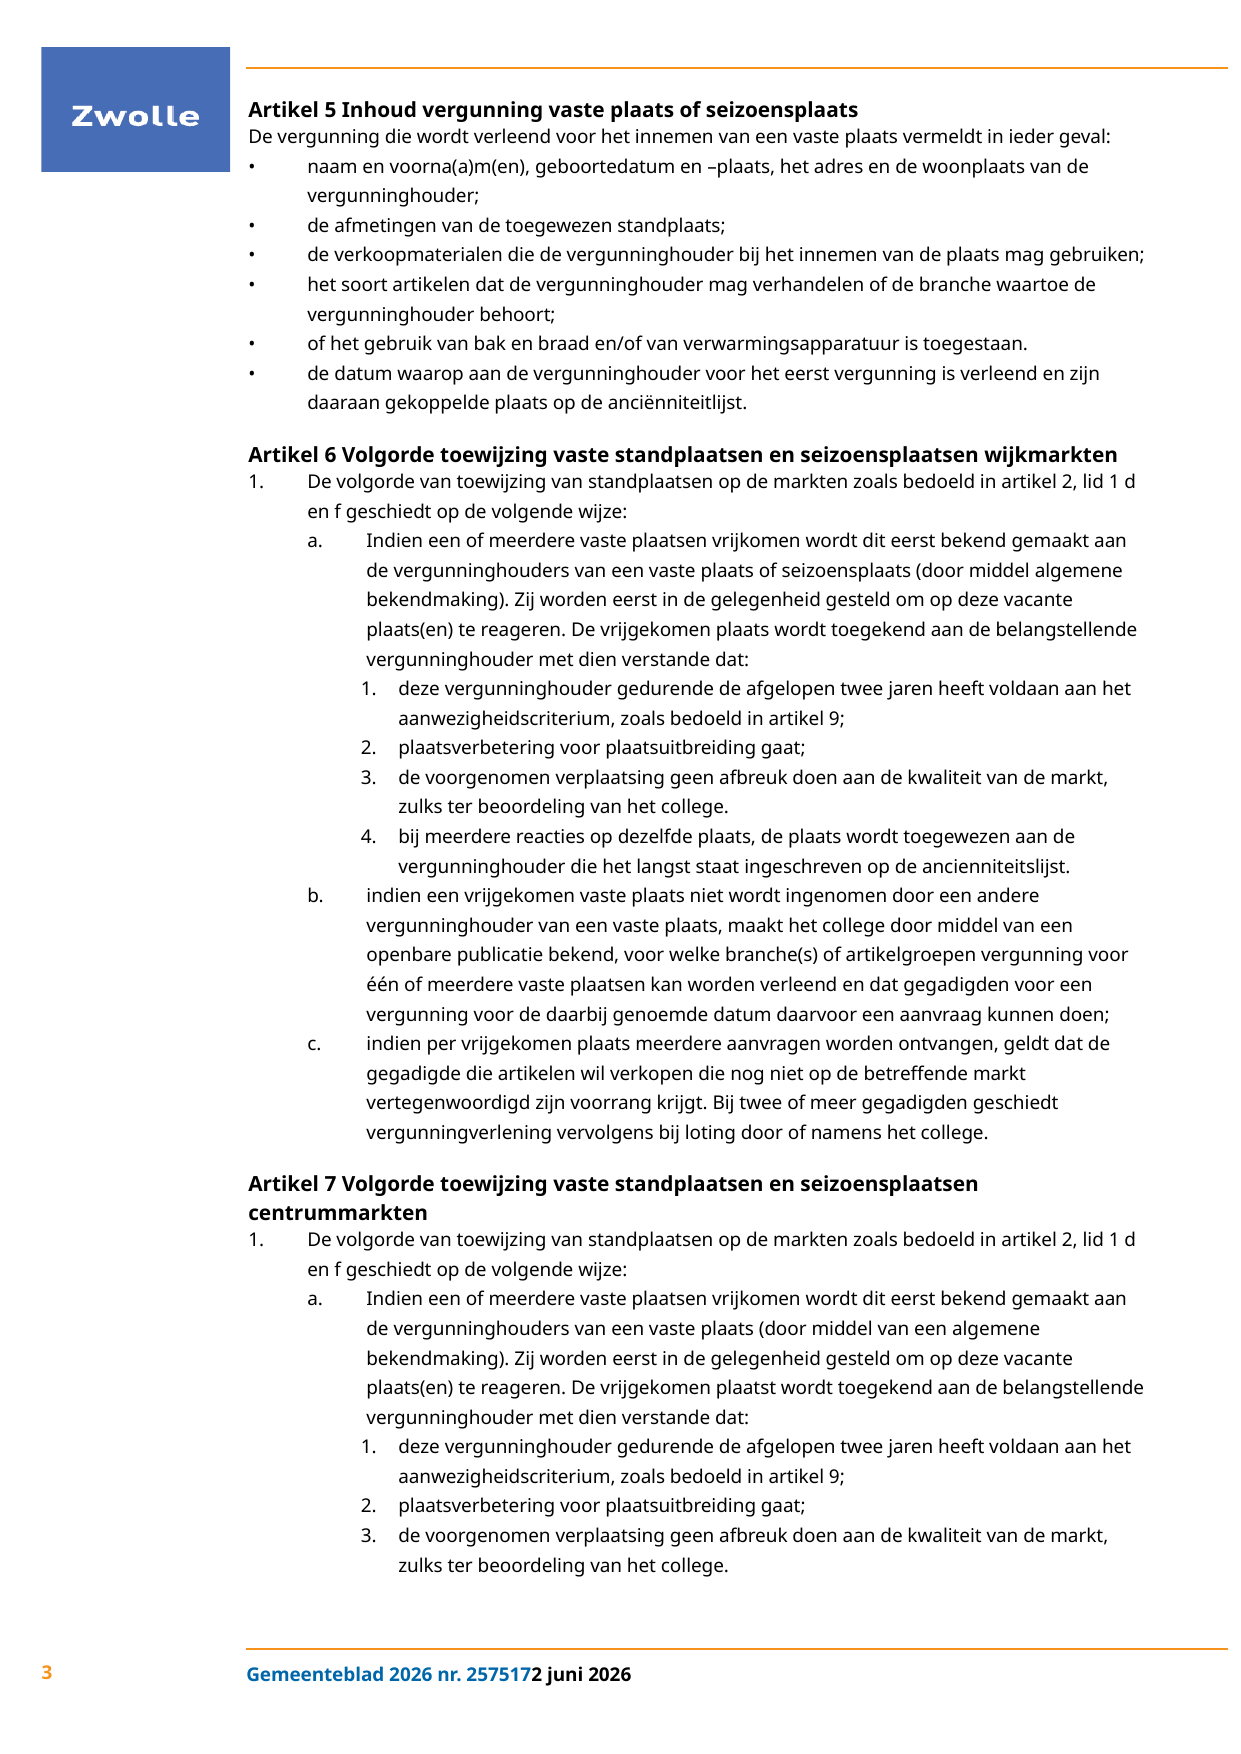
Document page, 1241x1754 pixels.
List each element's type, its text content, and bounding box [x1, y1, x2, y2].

list de voorgenomen verplaatsing geen afbreuk doen aan de kwaliteit van de markt, zulks ter beoordeling van het college. [361, 1522, 1152, 1578]
list de verkoopmaterialen die de vergunninghouder bij het innemen van de plaats mag gebruiken; [248, 242, 1152, 267]
list indien per vrijgekomen plaats meerdere aanvragen worden ontvangen, geldt dat de gegadigde die artikelen wil verkopen die nog niet op de betreffende markt vertegenwoordigd zijn voorrang krijgt. Bij twee of meer gegadigden geschiedt vergunningverlening vervolgens bij loting door of namens het college. [307, 1030, 1152, 1145]
list de datum waarop aan de vergunninghouder voor het eerst vergunning is verleend en zijn daaraan gekoppelde plaats op de anciënniteitlijst. [248, 360, 1152, 415]
list de voorgenomen verplaatsing geen afbreuk doen aan de kwaliteit van de markt, zulks ter beoordeling van het college. [361, 764, 1152, 819]
list deze vergunninghouder gedurende de afgelopen twee jaren heeft voldaan aan het aanwezigheidscriterium, zoals bedoeld in artikel 9; [361, 1433, 1152, 1489]
text Artikel 5 Inhoud vergunning vaste plaats of seizoensplaats [248, 95, 1152, 123]
list indien een vrijgekomen vaste plaats niet wordt ingenomen door een andere vergunninghouder van een vaste plaats, maakt het college door middel van een openbare publicatie bekend, voor welke branche(s) of artikelgroepen vergunning voor één of meerdere vaste plaatsen kan worden verleend en dat gegadigden voor een vergunning voor de daarbij genoemde datum daarvoor een aanvraag kunnen doen; [307, 882, 1152, 1027]
text Artikel 6 Volgorde toewijzing vaste standplaatsen en seizoensplaatsen wijkmarkten [248, 440, 1152, 468]
list De volgorde van toewijzing van standplaatsen op de markten zoals bedoeld in artikel 2, lid 1 d en f geschiedt op de volgende wijze: [248, 1226, 1152, 1282]
list de afmetingen van de toegewezen standplaats; [248, 212, 1152, 238]
text De vergunning die wordt verleend voor het innemen van een vaste plaats vermeldt in ieder geval: [248, 123, 1152, 149]
list deze vergunninghouder gedurende de afgelopen twee jaren heeft voldaan aan het aanwezigheidscriterium, zoals bedoeld in artikel 9; [361, 675, 1152, 731]
list plaatsverbetering voor plaatsuitbreiding gaat; [361, 1493, 1152, 1518]
list bij meerdere reacties op dezelfde plaats, de plaats wordt toegewezen aan de vergunninghouder die het langst staat ingeschreven op de ancienniteitslijst. [361, 823, 1152, 879]
list plaatsverbetering voor plaatsuitbreiding gaat; [361, 734, 1152, 760]
picture [41, 47, 231, 172]
list naam en voorna(a)m(en), geboortedatum en –plaats, het adres en de woonplaats van de vergunninghouder; [248, 153, 1152, 208]
list Indien een of meerdere vaste plaatsen vrijkomen wordt dit eerst bekend gemaakt aan de vergunninghouders van een vaste plaats of seizoensplaats (door middel algemene bekendmaking). Zij worden eerst in de gelegenheid gesteld om op deze vacante plaats(en) te reageren. De vrijgekomen plaats wordt toegekend aan de belangstellende vergunninghouder met dien verstande dat: [307, 527, 1152, 672]
text Artikel 7 Volgorde toewijzing vaste standplaatsen en seizoensplaatsen centrummarkten [248, 1169, 1152, 1226]
list Indien een of meerdere vaste plaatsen vrijkomen wordt dit eerst bekend gemaakt aan de vergunninghouders van een vaste plaats (door middel van een algemene bekendmaking). Zij worden eerst in de gelegenheid gesteld om op deze vacante plaats(en) te reageren. De vrijgekomen plaatst wordt toegekend aan de belangstellende vergunninghouder met dien verstande dat: [307, 1286, 1152, 1430]
list De volgorde van toewijzing van standplaatsen op de markten zoals bedoeld in artikel 2, lid 1 d en f geschiedt op de volgende wijze: [248, 468, 1152, 524]
list of het gebruik van bak en braad en/of van verwarmingsapparatuur is toegestaan. [248, 330, 1152, 356]
list het soort artikelen dat de vergunninghouder mag verhandelen of de branche waartoe de vergunninghouder behoort; [248, 271, 1152, 326]
